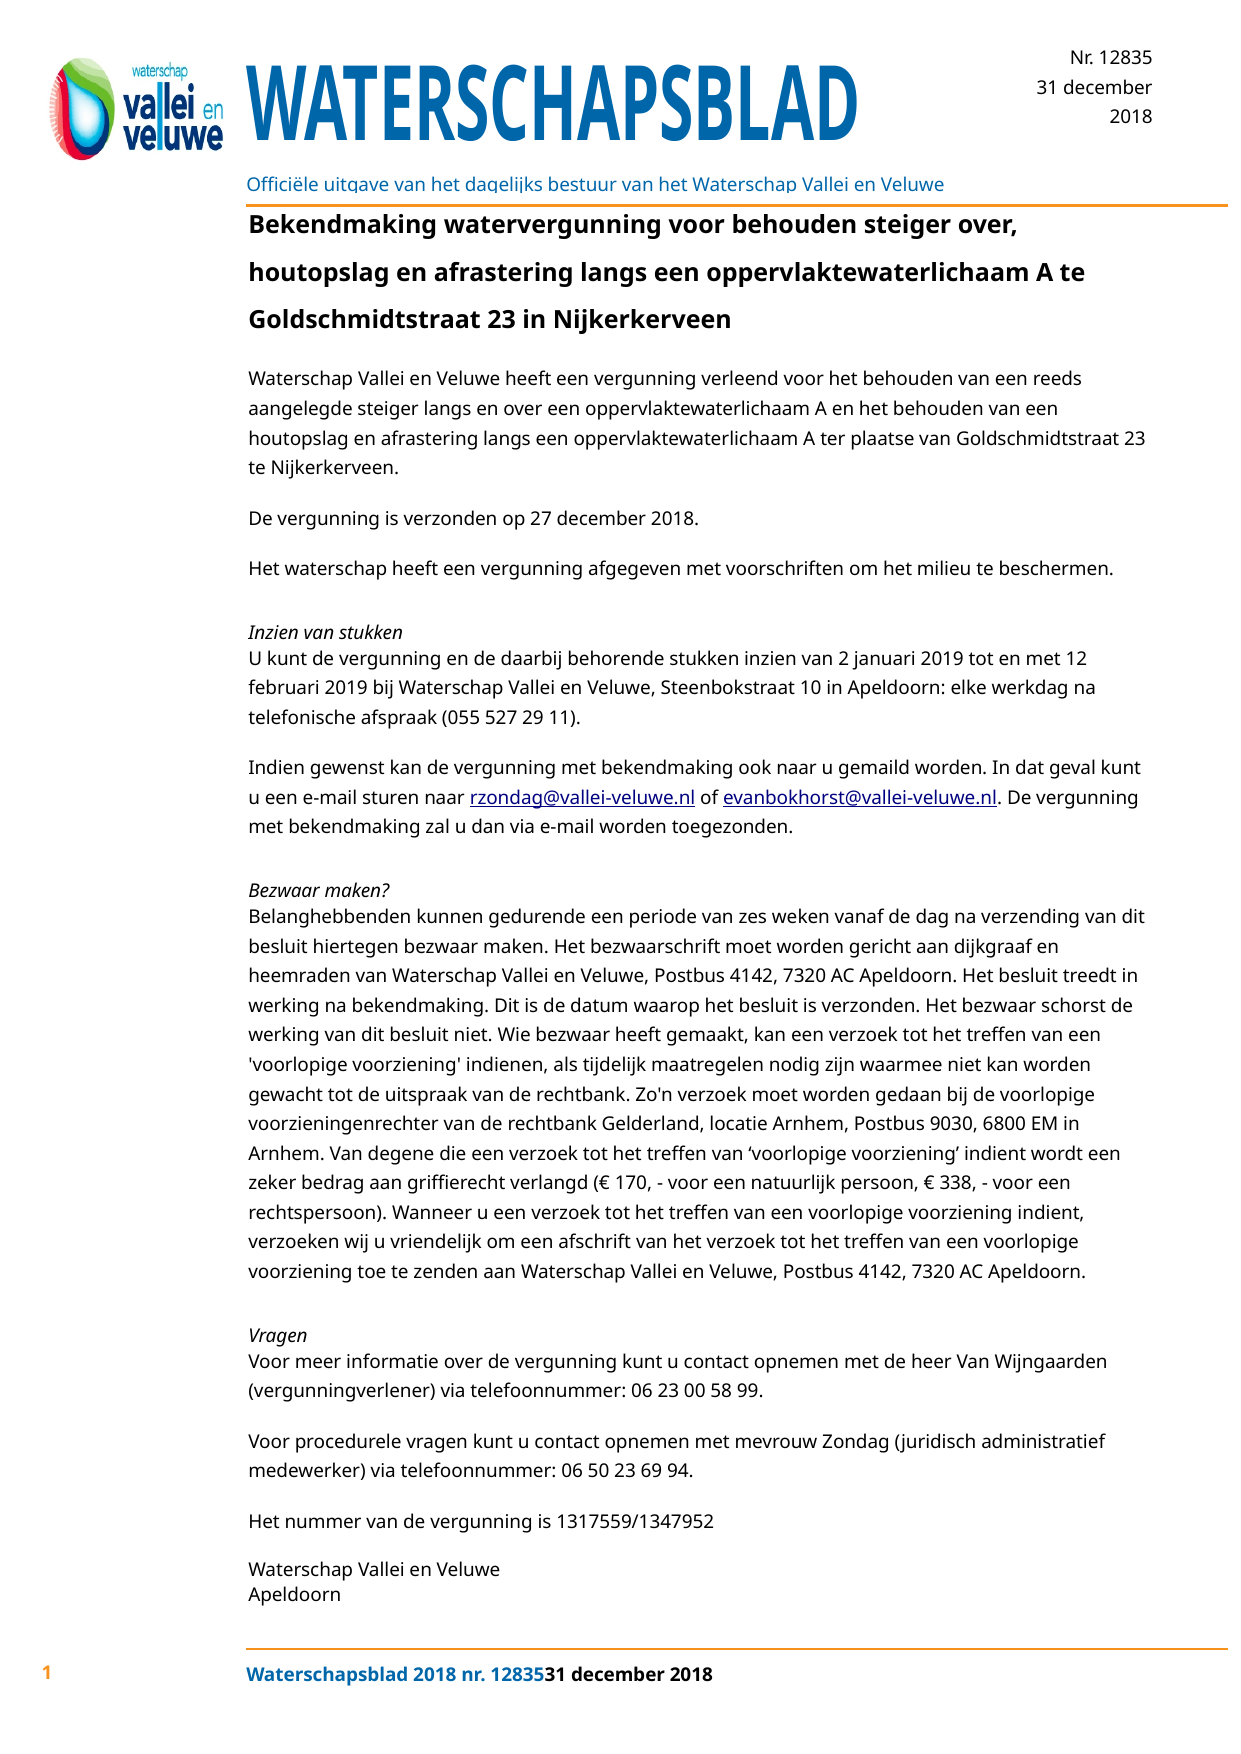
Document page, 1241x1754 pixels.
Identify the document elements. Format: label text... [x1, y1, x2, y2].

text Voor meer informatie over de vergunning kunt u contact opnemen met de heer Van Wijngaarden (vergunningverlener) via telefoonnummer: 06 23 00 58 99. [248, 1348, 1152, 1403]
text Waterschap Vallei en Veluwe heeft een vergunning verleend voor het behouden van een reeds aangelegde steiger langs en over een oppervlaktewaterlichaam A en het behouden van een houtopslag en afrastering langs een oppervlaktewaterlichaam A ter plaatse van Goldschmidtstraat 23 te Nijkerkerveen. [248, 366, 1152, 480]
text Voor procedurele vragen kunt u contact opnemen met mevrouw Zondag (juridisch administratief medewerker) via telefoonnummer: 06 50 23 69 94. [248, 1428, 1152, 1483]
text Belanghebbenden kunnen gedurende een periode van zes weken vanaf de dag na verzending van dit besluit hiertegen bezwaar maken. Het bezwaarschrift moet worden gericht aan dijkgraaf en heemraden van Waterschap Vallei en Veluwe, Postbus 4142, 7320 AC Apeldoorn. Het besluit treedt in werking na bekendmaking. Dit is de datum waarop het besluit is verzonden. Het bezwaar schorst de werking van dit besluit niet. Wie bezwaar heeft gemaakt, kan een verzoek tot het treffen van een 'voorlopige voorziening' indienen, als tijdelijk maatregelen nodig zijn waarmee niet kan worden gewacht tot de uitspraak van de rechtbank. Zo'n verzoek moet worden gedaan bij de voorlopige voorzieningenrechter van de rechtbank Gelderland, locatie Arnhem, Postbus 9030, 6800 EM in Arnhem. Van degene die een verzoek tot het treffen van ‘voorlopige voorziening’ indient wordt een zeker bedrag aan griffierecht verlangd (€ 170, - voor een natuurlijk persoon, € 338, - voor een rechtspersoon). Wanneer u een verzoek tot het treffen van een voorlopige voorziening indient, verzoeken wij u vriendelijk om een afschrift van het verzoek tot het treffen van een voorlopige voorziening toe te zenden aan Waterschap Vallei en Veluwe, Postbus 4142, 7320 AC Apeldoorn. [248, 903, 1152, 1284]
picture [41, 47, 231, 172]
text U kunt de vergunning en de daarbij behorende stukken inzien van 2 januari 2019 tot en met 12 februari 2019 bij Waterschap Vallei en Veluwe, Steenbokstraat 10 in Apeldoorn: elke werkdag na telefonische afspraak (055 527 29 11). [248, 645, 1152, 730]
text Bekendmaking watervergunning voor behouden steiger over, houtopslag en afrastering langs een oppervlaktewaterlichaam A te Goldschmidtstraat 23 in Nijkerkerveen [248, 207, 1152, 336]
text Indien gewenst kan de vergunning met bekendmaking ook naar u gemaild worden. In dat geval kunt u een e-mail sturen naar rzondag@vallei-veluwe.nl of evanbokhorst@vallei-veluwe.nl. De vergunning met bekendmaking zal u dan via e-mail worden toegezonden. [248, 754, 1152, 839]
text Inzien van stukken [248, 619, 1152, 645]
text Vragen [248, 1322, 1152, 1348]
text Waterschap Vallei en Veluwe [248, 1556, 1152, 1581]
text De vergunning is verzonden op 27 december 2018. [248, 505, 1152, 530]
text Het waterschap heeft een vergunning afgegeven met voorschriften om het milieu te beschermen. [248, 555, 1152, 581]
text Apeldoorn [248, 1581, 1152, 1607]
text Het nummer van de vergunning is 1317559/1347952 [248, 1508, 1152, 1534]
text Bezwaar maken? [248, 877, 1152, 903]
